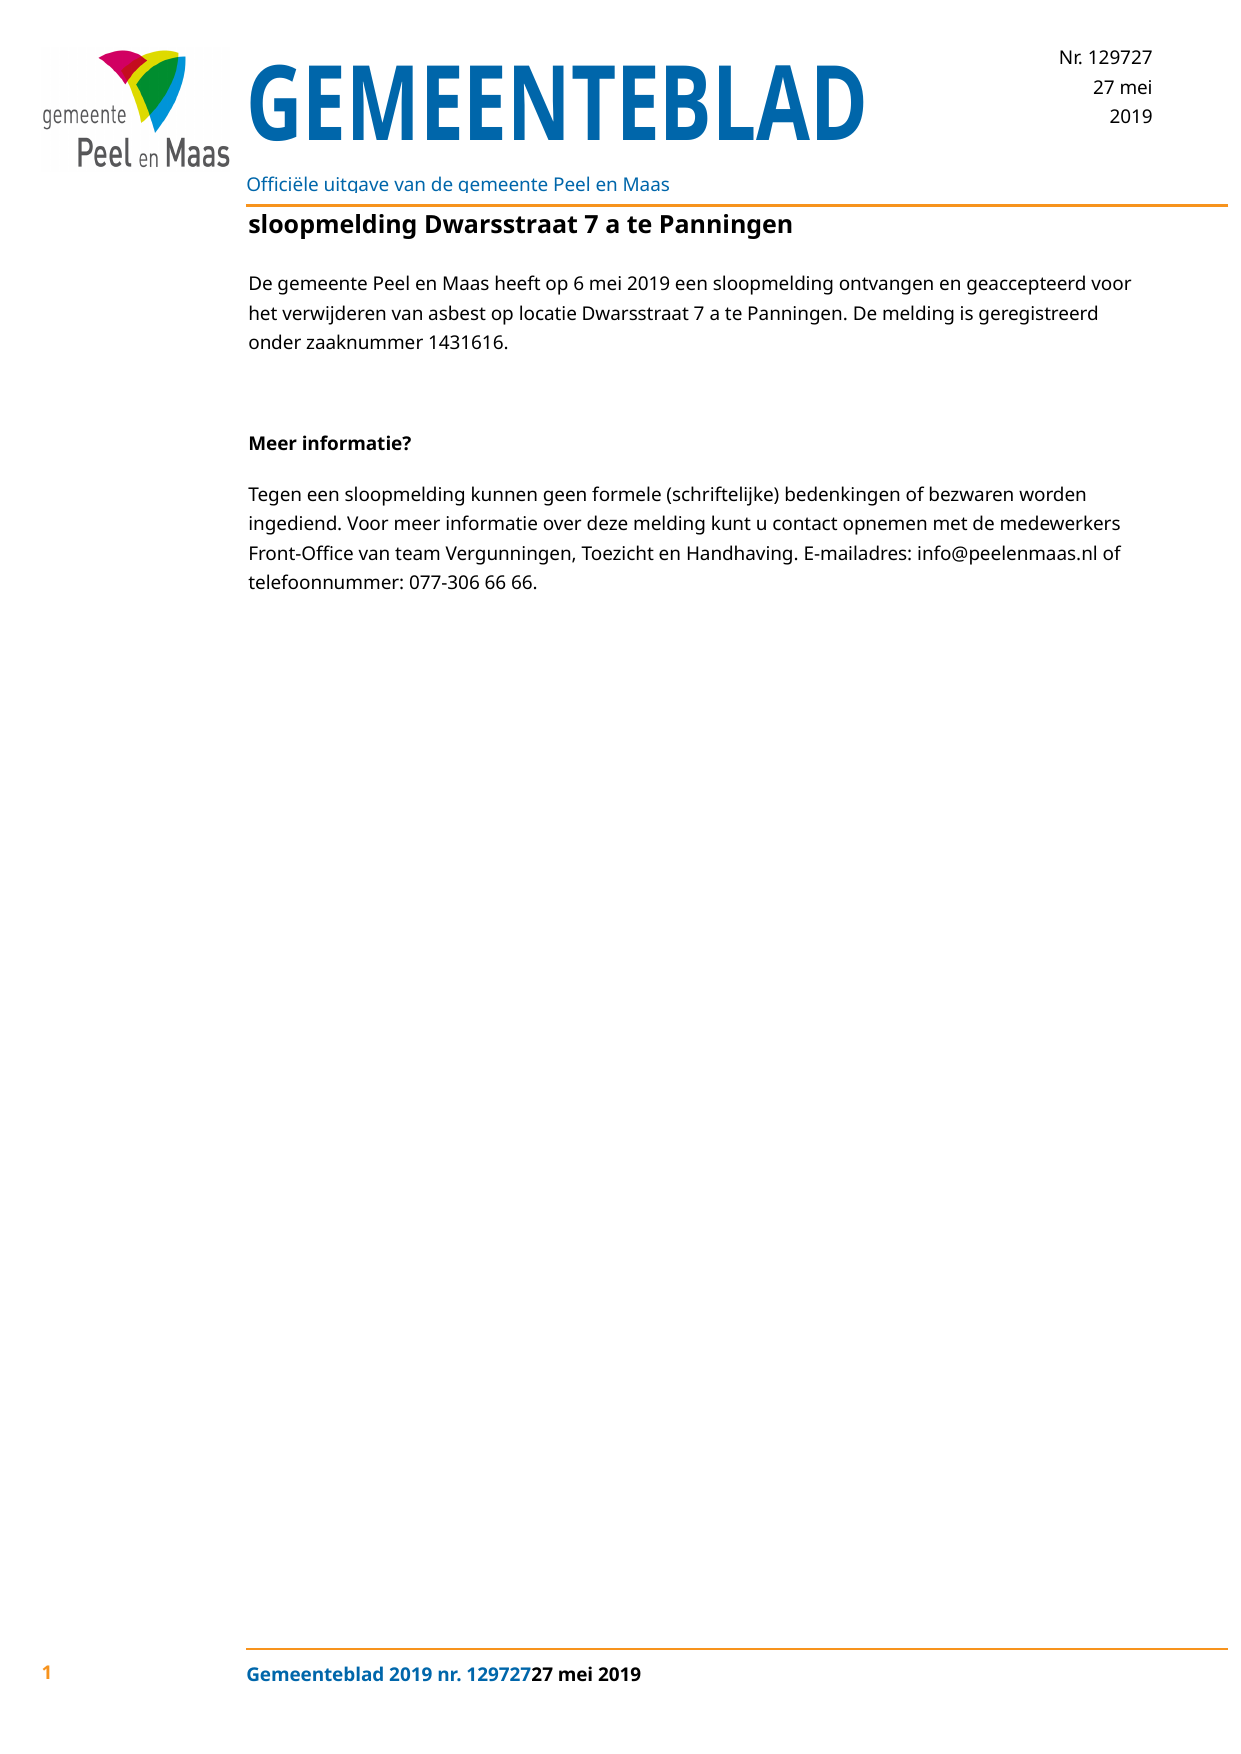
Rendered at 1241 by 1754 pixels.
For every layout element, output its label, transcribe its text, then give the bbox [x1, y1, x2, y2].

picture [41, 47, 231, 172]
text De gemeente Peel en Maas heeft op 6 mei 2019 een sloopmelding ontvangen en geaccepteerd voor het verwijderen van asbest op locatie Dwarsstraat 7 a te Panningen. De melding is geregistreerd onder zaaknummer 1431616. [248, 270, 1152, 355]
text Tegen een sloopmelding kunnen geen formele (schriftelijke) bedenkingen of bezwaren worden ingediend. Voor meer informatie over deze melding kunt u contact opnemen met de medewerkers Front-Office van team Vergunningen, Toezicht en Handhaving. E-mailadres: info@peelenmaas.nl of telefoonnummer: 077-306 66 66. [248, 481, 1152, 595]
text sloopmelding Dwarsstraat 7 a te Panningen [248, 207, 1152, 241]
text Meer informatie? [248, 430, 1152, 456]
